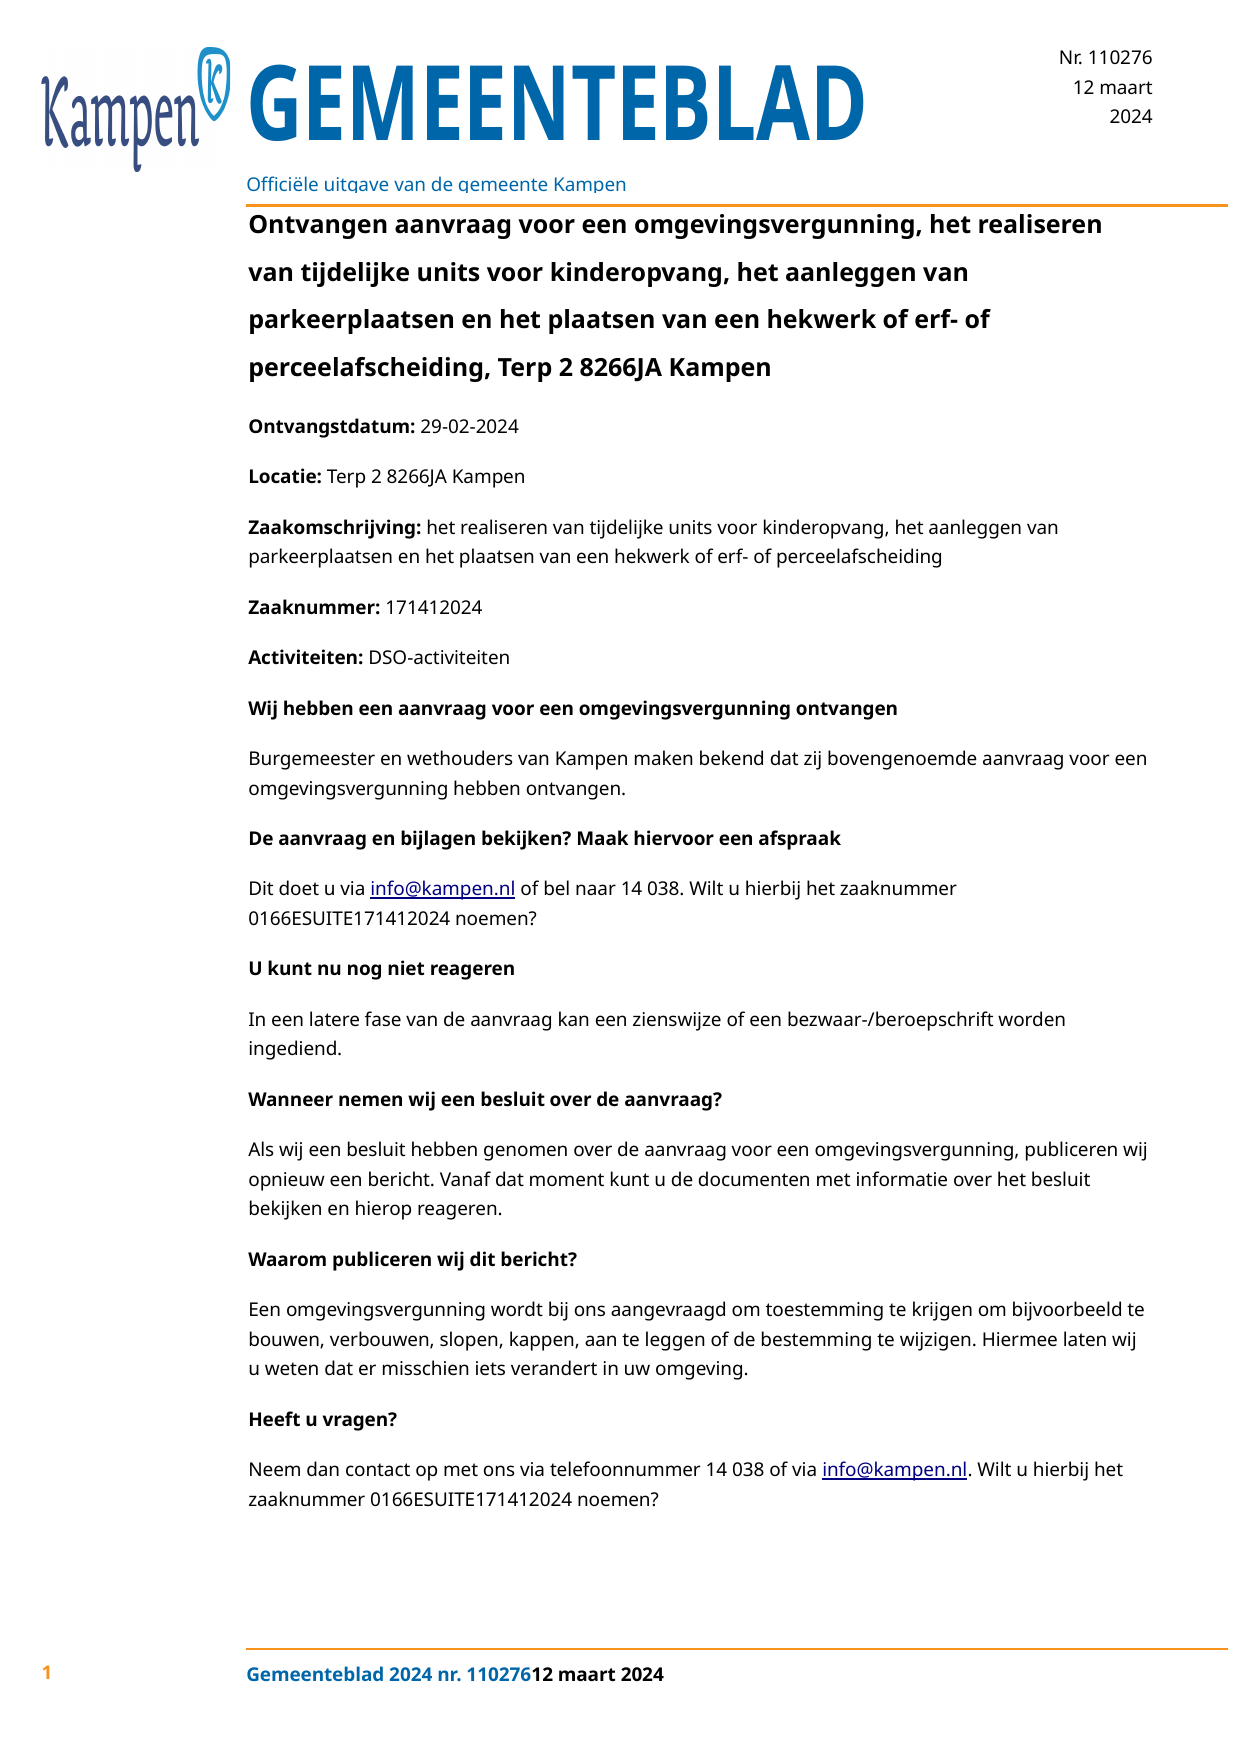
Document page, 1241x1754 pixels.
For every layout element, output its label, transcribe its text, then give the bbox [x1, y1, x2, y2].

text De aanvraag en bijlagen bekijken? Maak hiervoor een afspraak [248, 825, 1152, 851]
text Dit doet u via info@kampen.nl of bel naar 14 038. Wilt u hierbij het zaaknummer 0166ESUITE171412024 noemen? [248, 876, 1152, 931]
text Locatie: Terp 2 8266JA Kampen [248, 463, 1152, 489]
text Waarom publiceren wij dit bericht? [248, 1246, 1152, 1272]
text In een latere fase van de aanvraag kan een zienswijze of een bezwaar-/beroepschrift worden ingediend. [248, 1006, 1152, 1061]
text Wij hebben een aanvraag voor een omgevingsvergunning ontvangen [248, 695, 1152, 721]
text Ontvangen aanvraag voor een omgevingsvergunning, het realiseren van tijdelijke units voor kinderopvang, het aanleggen van parkeerplaatsen en het plaatsen van een hekwerk of erf- of perceelafscheiding, Terp 2 8266JA Kampen [248, 207, 1152, 384]
text Zaaknummer: 171412024 [248, 594, 1152, 620]
picture [41, 47, 231, 172]
text Activiteiten: DSO-activiteiten [248, 644, 1152, 670]
text Burgemeester en wethouders van Kampen maken bekend dat zij bovengenoemde aanvraag voor een omgevingsvergunning hebben ontvangen. [248, 745, 1152, 801]
text U kunt nu nog niet reageren [248, 956, 1152, 981]
text Heeft u vragen? [248, 1406, 1152, 1432]
text Wanneer nemen wij een besluit over de aanvraag? [248, 1086, 1152, 1112]
text Neem dan contact op met ons via telefoonnummer 14 038 of via info@kampen.nl. Wilt u hierbij het zaaknummer 0166ESUITE171412024 noemen? [248, 1456, 1152, 1512]
text Als wij een besluit hebben genomen over de aanvraag voor een omgevingsvergunning, publiceren wij opnieuw een bericht. Vanaf dat moment kunt u de documenten met informatie over het besluit bekijken en hierop reageren. [248, 1136, 1152, 1221]
text Ontvangstdatum: 29-02-2024 [248, 413, 1152, 439]
text Een omgevingsvergunning wordt bij ons aangevraagd om toestemming te krijgen om bijvoorbeeld te bouwen, verbouwen, slopen, kappen, aan te leggen of de bestemming te wijzigen. Hiermee laten wij u weten dat er misschien iets verandert in uw omgeving. [248, 1296, 1152, 1381]
text Zaakomschrijving: het realiseren van tijdelijke units voor kinderopvang, het aanleggen van parkeerplaatsen en het plaatsen van een hekwerk of erf- of perceelafscheiding [248, 514, 1152, 569]
